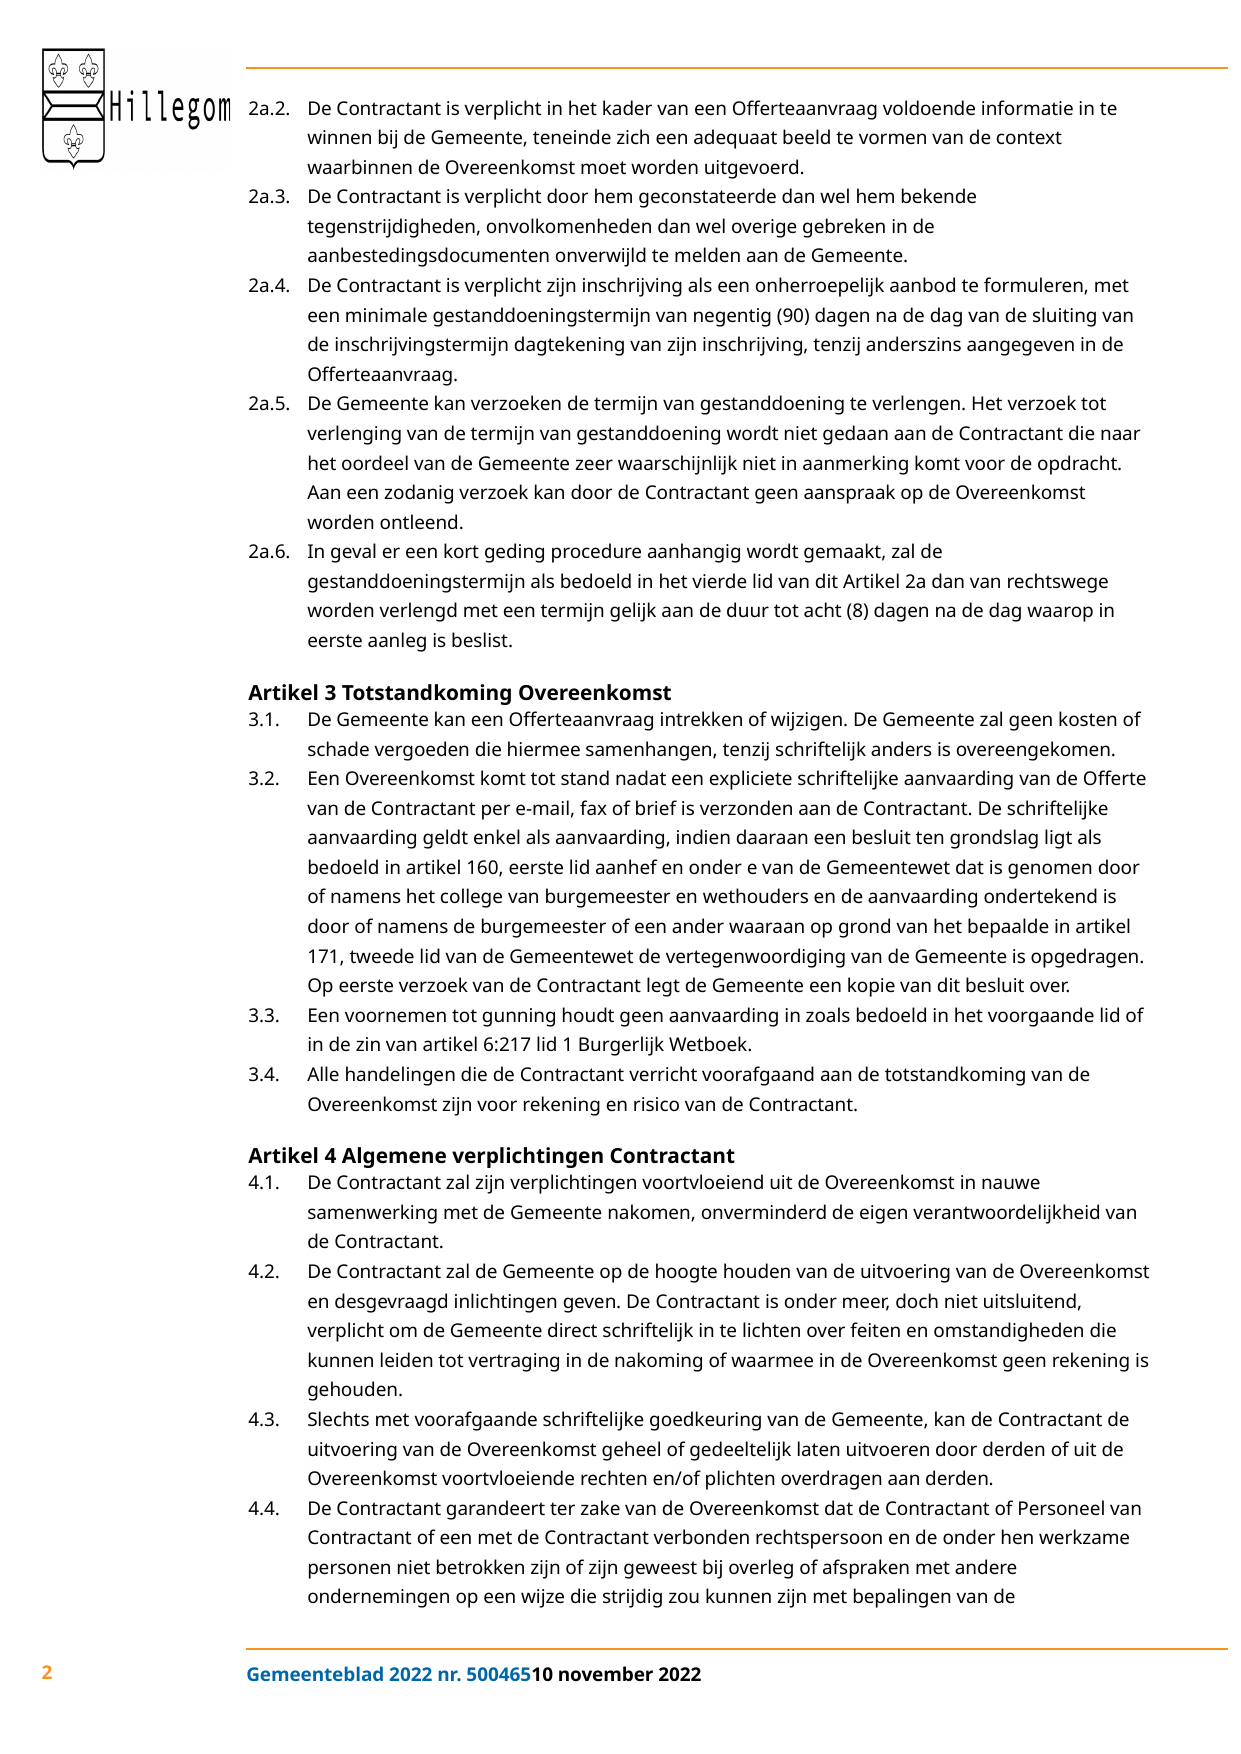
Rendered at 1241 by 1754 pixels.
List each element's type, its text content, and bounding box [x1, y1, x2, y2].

text Artikel 4 Algemene verplichtingen Contractant [248, 1141, 1152, 1169]
list Alle handelingen die de Contractant verricht voorafgaand aan de totstandkoming van de Overeenkomst zijn voor rekening en risico van de Contractant. [248, 1061, 1152, 1116]
list Een Overeenkomst komt tot stand nadat een expliciete schriftelijke aanvaarding van de Offerte van de Contractant per e-mail, fax of brief is verzonden aan de Contractant. De schriftelijke aanvaarding geldt enkel als aanvaarding, indien daaraan een besluit ten grondslag ligt als bedoeld in artikel 160, eerste lid aanhef en onder e van de Gemeentewet dat is genomen door of namens het college van burgemeester en wethouders en de aanvaarding ondertekend is door of namens de burgemeester of een ander waaraan op grond van het bepaalde in artikel 171, tweede lid van de Gemeentewet de vertegenwoordiging van de Gemeente is opgedragen. Op eerste verzoek van de Contractant legt de Gemeente een kopie van dit besluit over. [248, 765, 1152, 998]
list De Gemeente kan verzoeken de termijn van gestanddoening te verlengen. Het verzoek tot verlenging van de termijn van gestanddoening wordt niet gedaan aan de Contractant die naar het oordeel van de Gemeente zeer waarschijnlijk niet in aanmerking komt voor de opdracht. Aan een zodanig verzoek kan door de Contractant geen aanspraak op de Overeenkomst worden ontleend. [248, 391, 1152, 535]
list De Contractant is verplicht door hem geconstateerde dan wel hem bekende tegenstrijdigheden, onvolkomenheden dan wel overige gebreken in de aanbestedingsdocumenten onverwijld te melden aan de Gemeente. [248, 183, 1152, 268]
list De Contractant garandeert ter zake van de Overeenkomst dat de Contractant of Personeel van Contractant of een met de Contractant verbonden rechtspersoon en de onder hen werkzame personen niet betrokken zijn of zijn geweest bij overleg of afspraken met andere ondernemingen op een wijze die strijdig zou kunnen zijn met bepalingen van de [248, 1495, 1152, 1609]
text Artikel 3 Totstandkoming Overeenkomst [248, 678, 1152, 706]
list Een voornemen tot gunning houdt geen aanvaarding in zoals bedoeld in het voorgaande lid of in de zin van artikel 6:217 lid 1 Burgerlijk Wetboek. [248, 1002, 1152, 1057]
list De Contractant is verplicht zijn inschrijving als een onherroepelijk aanbod te formuleren, met een minimale gestanddoeningstermijn van negentig (90) dagen na de dag van de sluiting van de inschrijvingstermijn dagtekening van zijn inschrijving, tenzij anderszins aangegeven in de Offerteaanvraag. [248, 272, 1152, 387]
picture [41, 47, 231, 172]
list De Contractant zal zijn verplichtingen voortvloeiend uit de Overeenkomst in nauwe samenwerking met de Gemeente nakomen, onverminderd de eigen verantwoordelijkheid van de Contractant. [248, 1169, 1152, 1254]
list In geval er een kort geding procedure aanhangig wordt gemaakt, zal de gestanddoeningstermijn als bedoeld in het vierde lid van dit Artikel 2a dan van rechtswege worden verlengd met een termijn gelijk aan de duur tot acht (8) dagen na de dag waarop in eerste aanleg is beslist. [248, 538, 1152, 653]
list De Contractant zal de Gemeente op de hoogte houden van de uitvoering van de Overeenkomst en desgevraagd inlichtingen geven. De Contractant is onder meer, doch niet uitsluitend, verplicht om de Gemeente direct schriftelijk in te lichten over feiten en omstandigheden die kunnen leiden tot vertraging in de nakoming of waarmee in de Overeenkomst geen rekening is gehouden. [248, 1258, 1152, 1402]
list Slechts met voorafgaande schriftelijke goedkeuring van de Gemeente, kan de Contractant de uitvoering van de Overeenkomst geheel of gedeeltelijk laten uitvoeren door derden of uit de Overeenkomst voortvloeiende rechten en/of plichten overdragen aan derden. [248, 1406, 1152, 1491]
list De Gemeente kan een Offerteaanvraag intrekken of wijzigen. De Gemeente zal geen kosten of schade vergoeden die hiermee samenhangen, tenzij schriftelijk anders is overeengekomen. [248, 706, 1152, 761]
list De Contractant is verplicht in het kader van een Offerteaanvraag voldoende informatie in te winnen bij de Gemeente, teneinde zich een adequaat beeld te vormen van de context waarbinnen de Overeenkomst moet worden uitgevoerd. [248, 95, 1152, 180]
